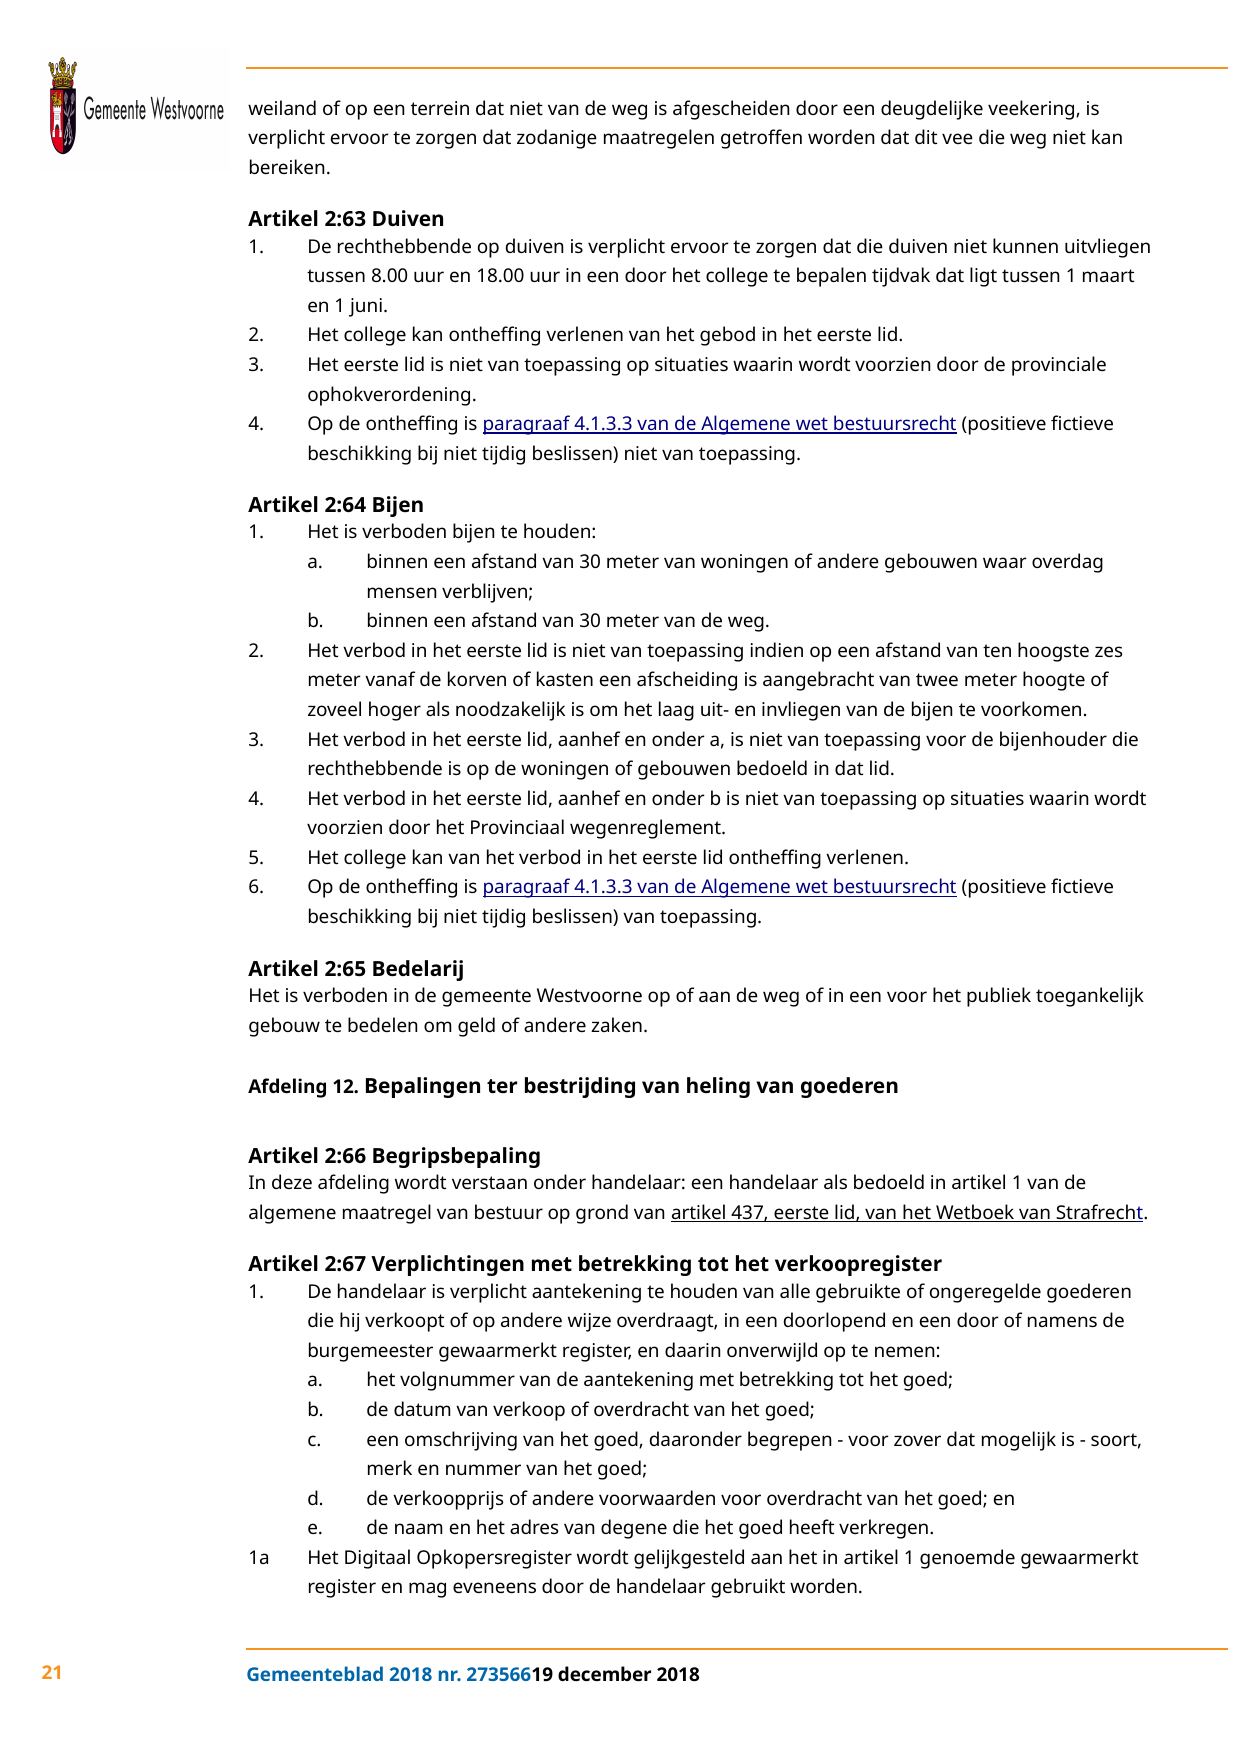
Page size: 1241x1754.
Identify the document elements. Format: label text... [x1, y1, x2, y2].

list Het college kan van het verbod in het eerste lid ontheffing verlenen. [248, 844, 1152, 870]
list een omschrijving van het goed, daaronder begrepen - voor zover dat mogelijk is - soort, merk en nummer van het goed; [307, 1426, 1152, 1481]
text Artikel 2:66 Begripsbepaling [248, 1141, 1152, 1169]
list Op de ontheffing is paragraaf 4.1.3.3 van de Algemene wet bestuursrecht (positieve fictieve beschikking bij niet tijdig beslissen) niet van toepassing. [248, 410, 1152, 466]
list Het verbod in het eerste lid is niet van toepassing indien op een afstand van ten hoogste zes meter vanaf de korven of kasten een afscheiding is aangebracht van twee meter hoogte of zoveel hoger als noodzakelijk is om het laag uit- en invliegen van de bijen te voorkomen. [248, 637, 1152, 722]
list De handelaar is verplicht aantekening te houden van alle gebruikte of ongeregelde goederen die hij verkoopt of op andere wijze overdraagt, in een doorlopend en een door of namens de burgemeester gewaarmerkt register, en daarin onverwijld op te nemen: [248, 1278, 1152, 1363]
list Het verbod in het eerste lid, aanhef en onder b is niet van toepassing op situaties waarin wordt voorzien door het Provinciaal wegenreglement. [248, 785, 1152, 840]
list Het college kan ontheffing verlenen van het gebod in het eerste lid. [248, 322, 1152, 347]
text Afdeling 12. Bepalingen ter bestrijding van heling van goederen [248, 1071, 1152, 1099]
list de naam en het adres van degene die het goed heeft verkregen. [307, 1514, 1152, 1540]
text Artikel 2:64 Bijen [248, 490, 1152, 519]
list Het is verboden bijen te houden: [248, 519, 1152, 544]
list Op de ontheffing is paragraaf 4.1.3.3 van de Algemene wet bestuursrecht (positieve fictieve beschikking bij niet tijdig beslissen) van toepassing. [248, 874, 1152, 929]
list Het eerste lid is niet van toepassing op situaties waarin wordt voorzien door de provinciale ophokverordening. [248, 351, 1152, 406]
list het volgnummer van de aantekening met betrekking tot het goed; [307, 1367, 1152, 1392]
list De rechthebbende op duiven is verplicht ervoor te zorgen dat die duiven niet kunnen uitvliegen tussen 8.00 uur en 18.00 uur in een door het college te bepalen tijdvak dat ligt tussen 1 maart en 1 juni. [248, 233, 1152, 318]
text Artikel 2:65 Bedelarij [248, 954, 1152, 982]
picture [41, 47, 231, 172]
text Het is verboden in de gemeente Westvoorne op of aan de weg of in een voor het publiek toegankelijk gebouw te bedelen om geld of andere zaken. [248, 982, 1152, 1037]
list binnen een afstand van 30 meter van de weg. [307, 607, 1152, 633]
text Artikel 2:63 Duiven [248, 204, 1152, 233]
text weiland of op een terrein dat niet van de weg is afgescheiden door een deugdelijke veekering, is verplicht ervoor te zorgen dat zodanige maatregelen getroffen worden dat dit vee die weg niet kan bereiken. [248, 95, 1152, 180]
text In deze afdeling wordt verstaan onder handelaar: een handelaar als bedoeld in artikel 1 van de algemene maatregel van bestuur op grond van artikel 437, eerste lid, van het Wetboek van Strafrecht. [248, 1169, 1152, 1225]
text Artikel 2:67 Verplichtingen met betrekking tot het verkoopregister [248, 1249, 1152, 1278]
list de datum van verkoop of overdracht van het goed; [307, 1396, 1152, 1422]
list binnen een afstand van 30 meter van woningen of andere gebouwen waar overdag mensen verblijven; [307, 548, 1152, 604]
list Het verbod in het eerste lid, aanhef en onder a, is niet van toepassing voor de bijenhouder die rechthebbende is op de woningen of gebouwen bedoeld in dat lid. [248, 726, 1152, 781]
list Het Digitaal Opkopersregister wordt gelijkgesteld aan het in artikel 1 genoemde gewaarmerkt register en mag eveneens door de handelaar gebruikt worden. [248, 1544, 1152, 1599]
list de verkoopprijs of andere voorwaarden voor overdracht van het goed; en [307, 1485, 1152, 1511]
